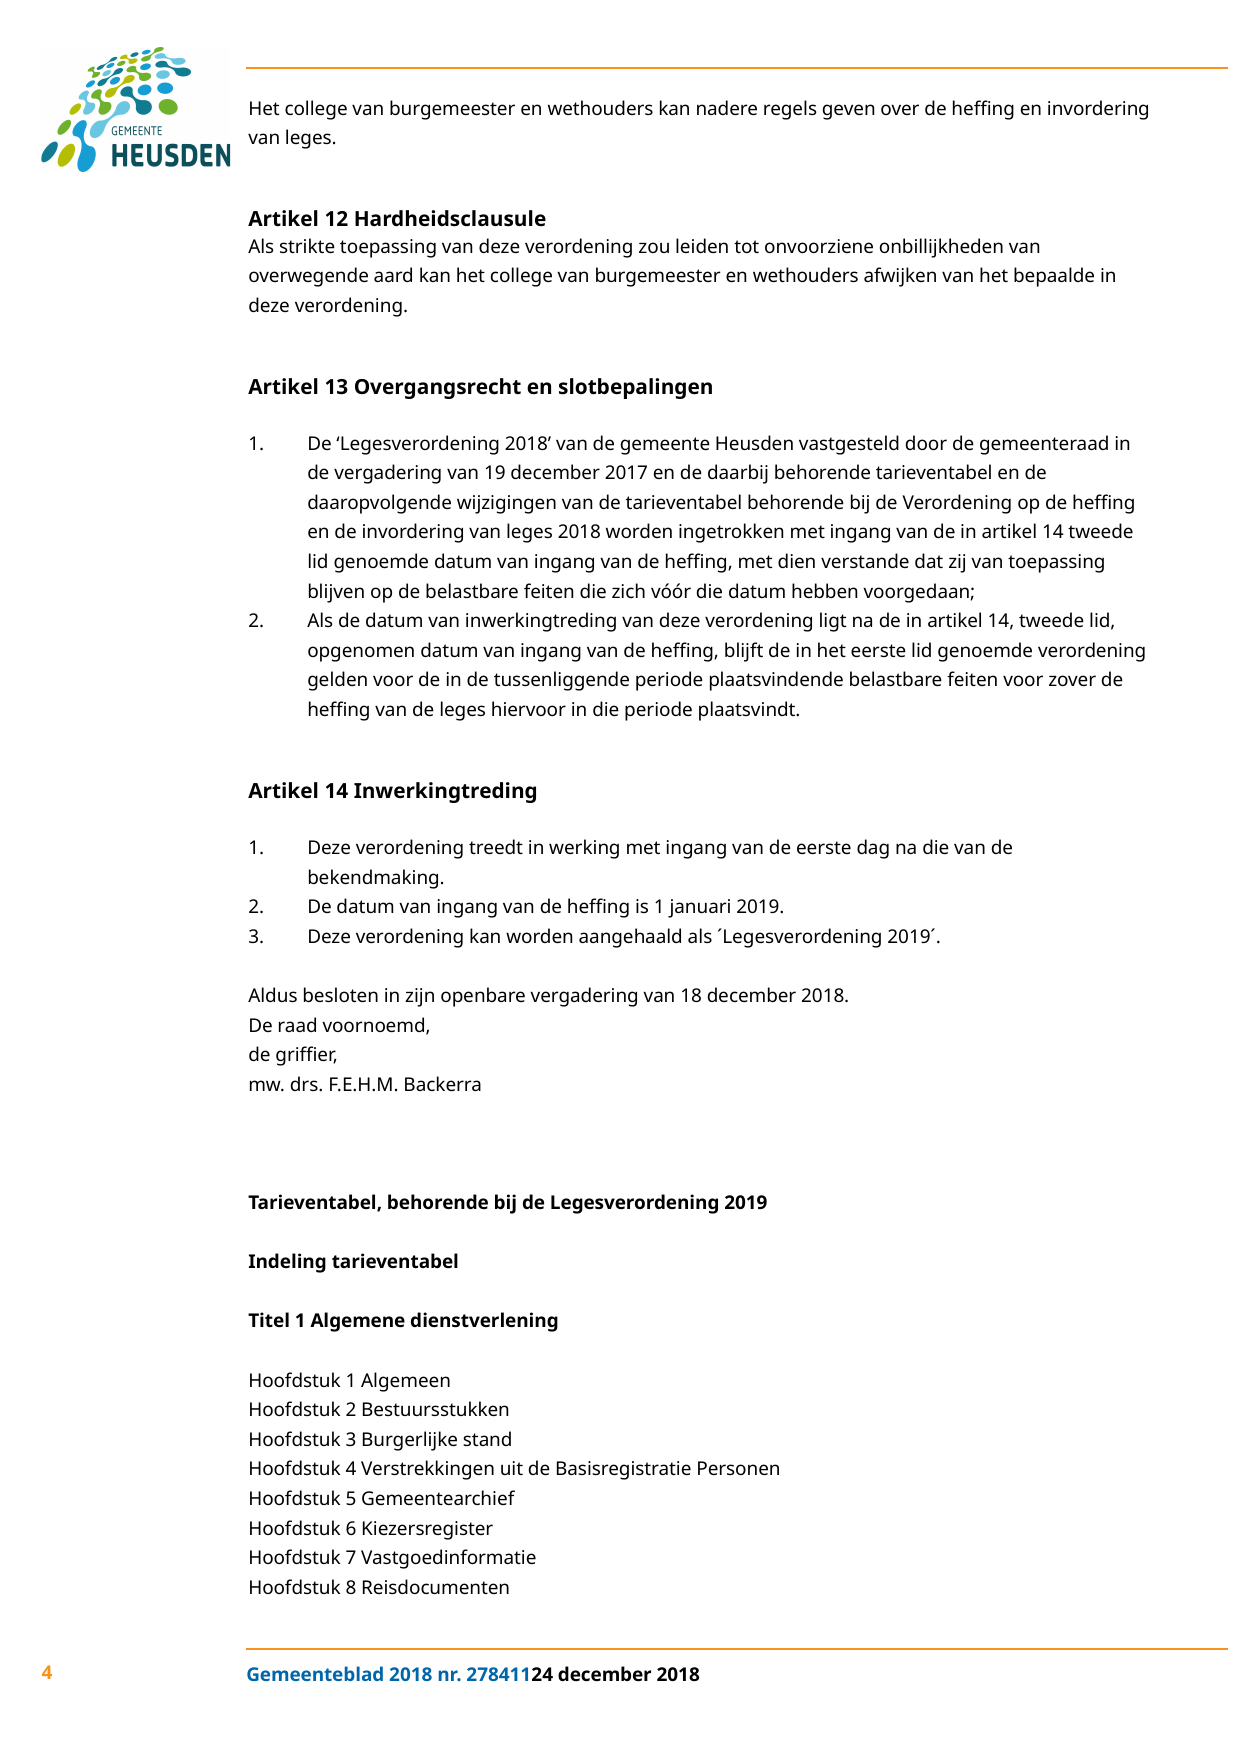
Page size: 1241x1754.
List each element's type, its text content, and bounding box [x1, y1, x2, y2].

text Aldus besloten in zijn openbare vergadering van 18 december 2018. [248, 982, 1152, 1008]
list De datum van ingang van de heffing is 1 januari 2019. [248, 893, 1152, 919]
text Hoofdstuk 5 Gemeentearchief [248, 1485, 1152, 1511]
text de griffier, [248, 1041, 1152, 1067]
text Als strikte toepassing van deze verordening zou leiden tot onvoorziene onbillijkheden van overwegende aard kan het college van burgemeester en wethouders afwijken van het bepaalde in deze verordening. [248, 233, 1152, 318]
text Artikel 14 Inwerkingtreding [248, 776, 1152, 805]
text De raad voornoemd, [248, 1012, 1152, 1037]
text Het college van burgemeester en wethouders kan nadere regels geven over de heffing en invordering van leges. [248, 95, 1152, 150]
text Artikel 12 Hardheidsclausule [248, 204, 1152, 233]
text Hoofdstuk 4 Verstrekkingen uit de Basisregistratie Personen [248, 1456, 1152, 1481]
list Als de datum van inwerkingtreding van deze verordening ligt na de in artikel 14, tweede lid, opgenomen datum van ingang van de heffing, blijft de in het eerste lid genoemde verordening gelden voor de in de tussenliggende periode plaatsvindende belastbare feiten voor zover de heffing van de leges hiervoor in die periode plaatsvindt. [248, 607, 1152, 722]
list De ‘Legesverordening 2018’ van de gemeente Heusden vastgesteld door de gemeenteraad in de vergadering van 19 december 2017 en de daarbij behorende tarieventabel en de daaropvolgende wijzigingen van de tarieventabel behorende bij de Verordening op de heffing en de invordering van leges 2018 worden ingetrokken met ingang van de in artikel 14 tweede lid genoemde datum van ingang van de heffing, met dien verstande dat zij van toepassing blijven op de belastbare feiten die zich vóór die datum hebben voorgedaan; [248, 430, 1152, 604]
text Titel 1 Algemene dienstverlening [248, 1308, 1152, 1333]
text Hoofdstuk 1 Algemeen [248, 1367, 1152, 1392]
text Tarieventabel, behorende bij de Legesverordening 2019 [248, 1189, 1152, 1215]
picture [41, 47, 231, 172]
list Deze verordening kan worden aangehaald als ´Legesverordening 2019´. [248, 923, 1152, 949]
text Hoofdstuk 7 Vastgoedinformatie [248, 1544, 1152, 1570]
text mw. drs. F.E.H.M. Backerra [248, 1071, 1152, 1097]
text Hoofdstuk 6 Kiezersregister [248, 1515, 1152, 1540]
text Hoofdstuk 3 Burgerlijke stand [248, 1426, 1152, 1452]
text Hoofdstuk 8 Reisdocumenten [248, 1574, 1152, 1599]
text Indeling tarieventabel [248, 1248, 1152, 1274]
text Artikel 13 Overgangsrecht en slotbepalingen [248, 372, 1152, 400]
text Hoofdstuk 2 Bestuursstukken [248, 1396, 1152, 1422]
list Deze verordening treedt in werking met ingang van de eerste dag na die van de bekendmaking. [248, 834, 1152, 889]
